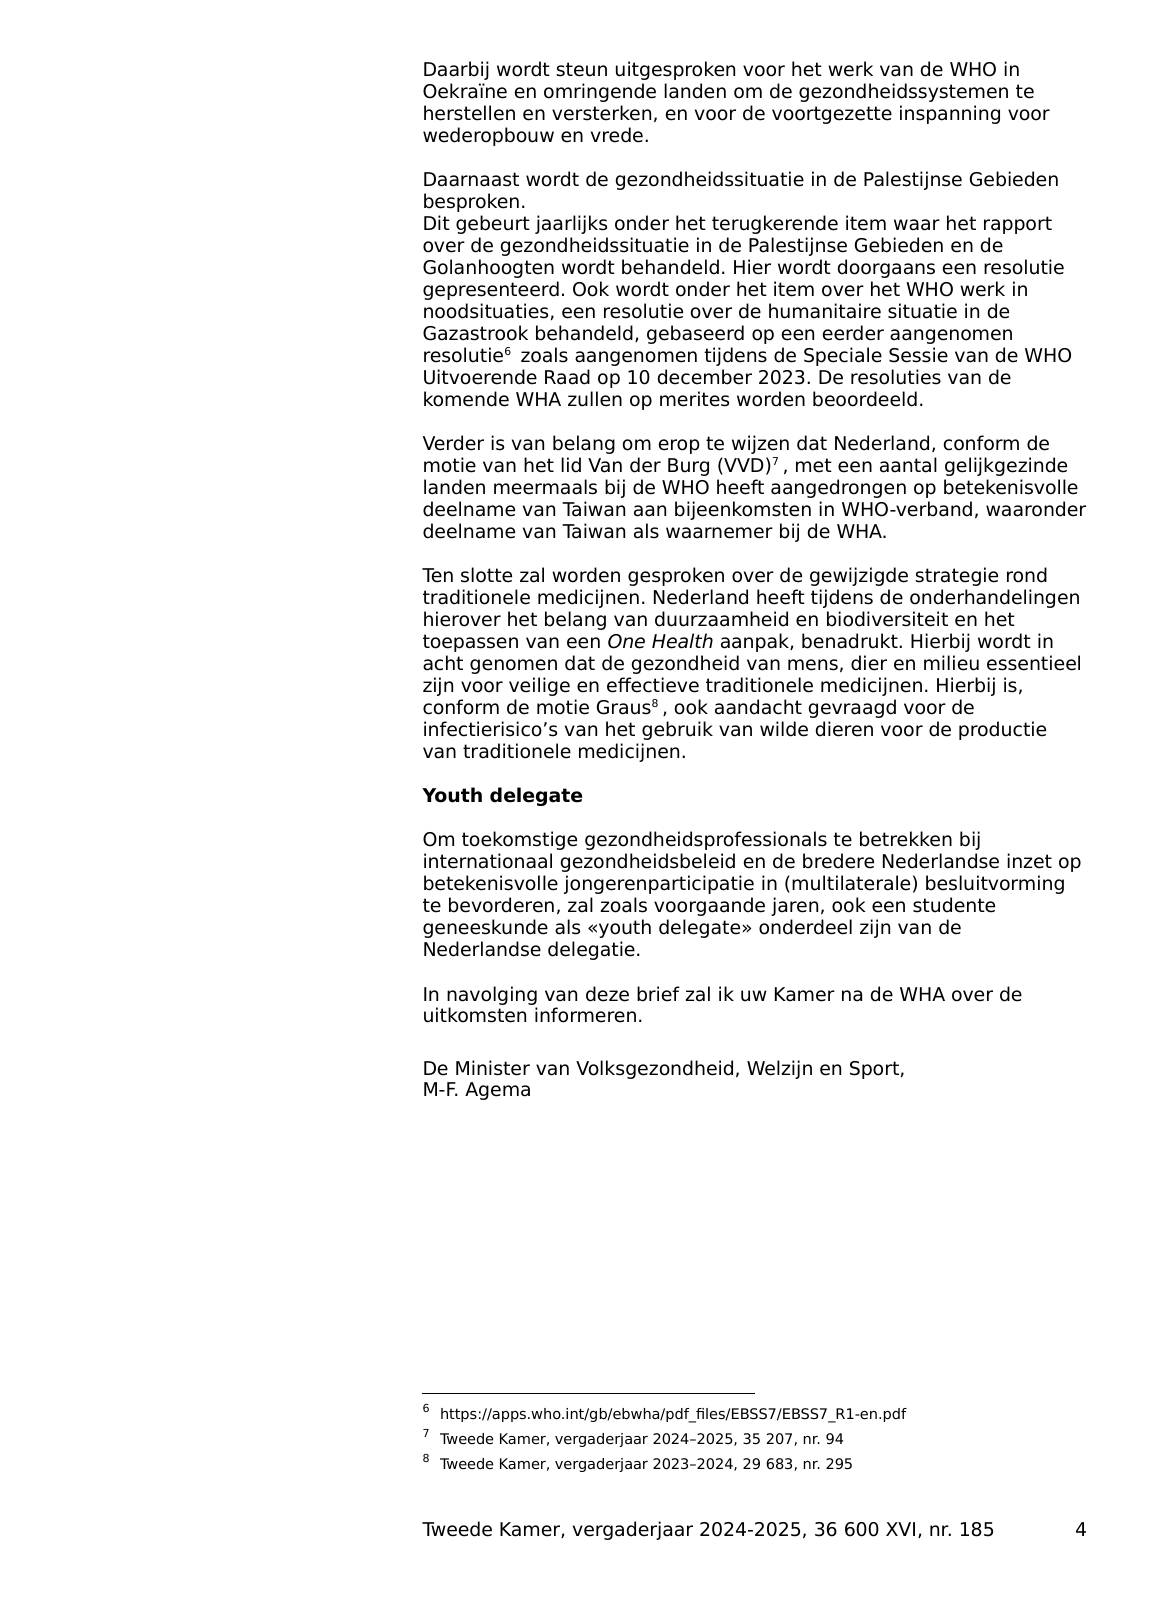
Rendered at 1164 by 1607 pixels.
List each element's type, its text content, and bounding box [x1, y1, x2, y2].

text Tweede Kamer, vergaderjaar 2023–2024, 29 683, nr. 295 [422, 1452, 1087, 1474]
text https://apps.who.int/gb/ebwha/pdf_files/EBSS7/EBSS7_R1-en.pdf [422, 1402, 1087, 1424]
text Verder is van belang om erop te wijzen dat Nederland, conform de motie van het lid Van der Burg (VVD), met een aantal gelijkgezinde landen meermaals bij de WHO heeft aangedrongen op betekenisvolle deelname van Taiwan aan bijeenkomsten in WHO-verband, waaronder deelname van Taiwan als waarnemer bij de WHA. [422, 433, 1087, 543]
text Daarbij wordt steun uitgesproken voor het werk van de WHO in Oekraïne en omringende landen om de gezondheidssystemen te herstellen en versterken, en voor de voortgezette inspanning voor wederopbouw en vrede. [422, 59, 1087, 147]
text In navolging van deze brief zal ik uw Kamer na de WHA over de uitkomsten informeren. [422, 983, 1087, 1027]
text Tweede Kamer, vergaderjaar 2024–2025, 35 207, nr. 94 [422, 1427, 1087, 1449]
text Ten slotte zal worden gesproken over de gewijzigde strategie rond traditionele medicijnen. Nederland heeft tijdens de onderhandelingen hierover het belang van duurzaamheid en biodiversiteit en het toepassen van een One Health aanpak, benadrukt. Hierbij wordt in acht genomen dat de gezondheid van mens, dier en milieu essentieel zijn voor veilige en effectieve traditionele medicijnen. Hierbij is, conform de motie Graus, ook aandacht gevraagd voor de infectierisico’s van het gebruik van wilde dieren voor de productie van traditionele medicijnen. [422, 565, 1087, 763]
text Om toekomstige gezondheidsprofessionals te betrekken bij internationaal gezondheidsbeleid en de bredere Nederlandse inzet op betekenisvolle jongerenparticipatie in (multilaterale) besluitvorming te bevorderen, zal zoals voorgaande jaren, ook een studente geneeskunde als «youth delegate» onderdeel zijn van de Nederlandse delegatie. [422, 829, 1087, 961]
text Daarnaast wordt de gezondheidssituatie in de Palestijnse Gebieden besproken. [422, 169, 1087, 213]
subtitle Youth delegate [422, 785, 1087, 807]
text Dit gebeurt jaarlijks onder het terugkerende item waar het rapport over de gezondheidssituatie in de Palestijnse Gebieden en de Golanhoogten wordt behandeld. Hier wordt doorgaans een resolutie gepresenteerd. Ook wordt onder het item over het WHO werk in noodsituaties, een resolutie over de humanitaire situatie in de Gazastrook behandeld, gebaseerd op een eerder aangenomen resolutie zoals aangenomen tijdens de Speciale Sessie van de WHO Uitvoerende Raad op 10 december 2023. De resoluties van de komende WHA zullen op merites worden beoordeeld. [422, 213, 1087, 411]
text De Minister van Volksgezondheid, Welzijn en Sport, M-F. Agema [422, 1057, 1087, 1101]
